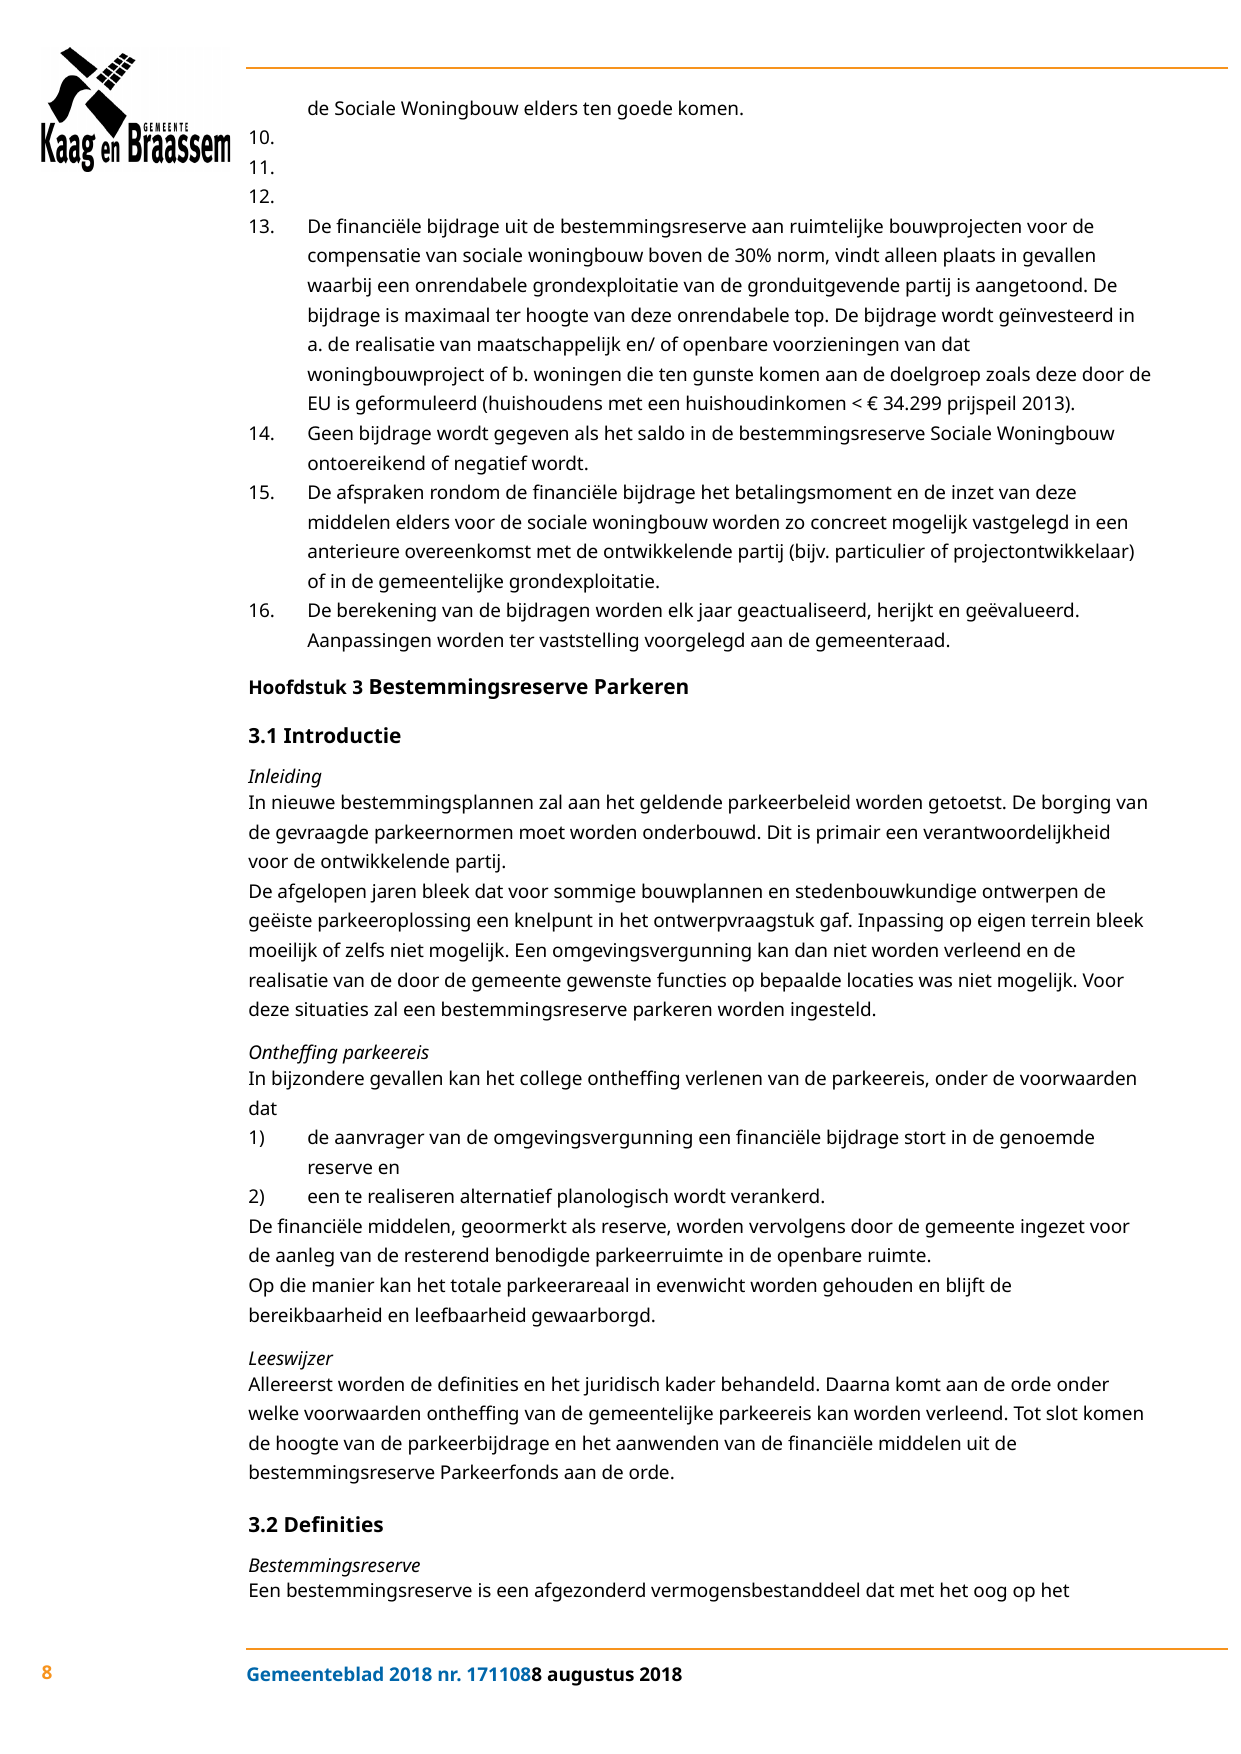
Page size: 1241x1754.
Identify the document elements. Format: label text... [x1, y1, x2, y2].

text Leeswijzer [248, 1345, 1152, 1371]
list de aanvrager van de omgevingsvergunning een financiële bijdrage stort in de genoemde reserve en [248, 1124, 1152, 1180]
text Hoofdstuk 3 Bestemmingsreserve Parkeren [248, 672, 1152, 701]
text Op die manier kan het totale parkeerareaal in evenwicht worden gehouden en blijft de bereikbaarheid en leefbaarheid gewaarborgd. [248, 1272, 1152, 1328]
text In bijzondere gevallen kan het college ontheffing verlenen van de parkeereis, onder de voorwaarden dat [248, 1065, 1152, 1121]
text Inleiding [248, 763, 1152, 789]
text Bestemmingsreserve [248, 1552, 1152, 1578]
text De financiële middelen, geoormerkt als reserve, worden vervolgens door de gemeente ingezet voor de aanleg van de resterend benodigde parkeerruimte in de openbare ruimte. [248, 1213, 1152, 1268]
text De afgelopen jaren bleek dat voor sommige bouwplannen en stedenbouwkundige ontwerpen de geëiste parkeeroplossing een knelpunt in het ontwerpvraagstuk gaf. Inpassing op eigen terrein bleek moeilijk of zelfs niet mogelijk. Een omgevingsvergunning kan dan niet worden verleend en de realisatie van de door de gemeente gewenste functies op bepaalde locaties was niet mogelijk. Voor deze situaties zal een bestemmingsreserve parkeren worden ingesteld. [248, 878, 1152, 1022]
text Ontheffing parkeereis [248, 1039, 1152, 1065]
text 3.1 Introductie [248, 722, 1152, 750]
text In nieuwe bestemmingsplannen zal aan het geldende parkeerbeleid worden getoetst. De borging van de gevraagde parkeernormen moet worden onderbouwd. Dit is primair een verantwoordelijkheid voor de ontwikkelende partij. [248, 789, 1152, 874]
text 3.2 Definities [248, 1510, 1152, 1538]
text Allereerst worden de definities en het juridisch kader behandeld. Daarna komt aan de orde onder welke voorwaarden ontheffing van de gemeentelijke parkeereis kan worden verleend. Tot slot komen de hoogte van de parkeerbijdrage en het aanwenden van de financiële middelen uit de bestemmingsreserve Parkeerfonds aan de orde. [248, 1371, 1152, 1485]
picture [41, 47, 231, 172]
text Een bestemmingsreserve is een afgezonderd vermogensbestanddeel dat met het oog op het [248, 1578, 1152, 1603]
table_header de Sociale Woningbouw elders ten goede komen. De financiële bijdrage uit de bestemmingsreserve aan ruimtelijke bouwprojecten voor de compensatie van sociale woningbouw boven de 30% norm, vindt alleen plaats in gevallen waarbij een onrendabele grondexploitatie van de gronduitgevende partij is aangetoond. De bijdrage is maximaal ter hoogte van deze onrendabele top. De bijdrage wordt geïnvesteerd in a. de realisatie van maatschappelijk en/ of openbare voorzieningen van dat woningbouwproject of b. woningen die ten gunste komen aan de doelgroep zoals deze door de EU is geformuleerd (huishoudens met een huishoudinkomen < € 34.299 prijspeil 2013). Geen bijdrage wordt gegeven als het saldo in de bestemmingsreserve Sociale Woningbouw ontoereikend of negatief wordt. De afspraken rondom de financiële bijdrage het betalingsmoment en de inzet van deze middelen elders voor de sociale woningbouw worden zo concreet mogelijk vastgelegd in een anterieure overeenkomst met de ontwikkelende partij (bijv. particulier of projectontwikkelaar) of in de gemeentelijke grondexploitatie. De berekening van de bijdragen worden elk jaar geactualiseerd, herijkt en geëvalueerd. Aanpassingen worden ter vaststelling voorgelegd aan de gemeenteraad. [248, 95, 1152, 653]
list een te realiseren alternatief planologisch wordt verankerd. [248, 1183, 1152, 1209]
